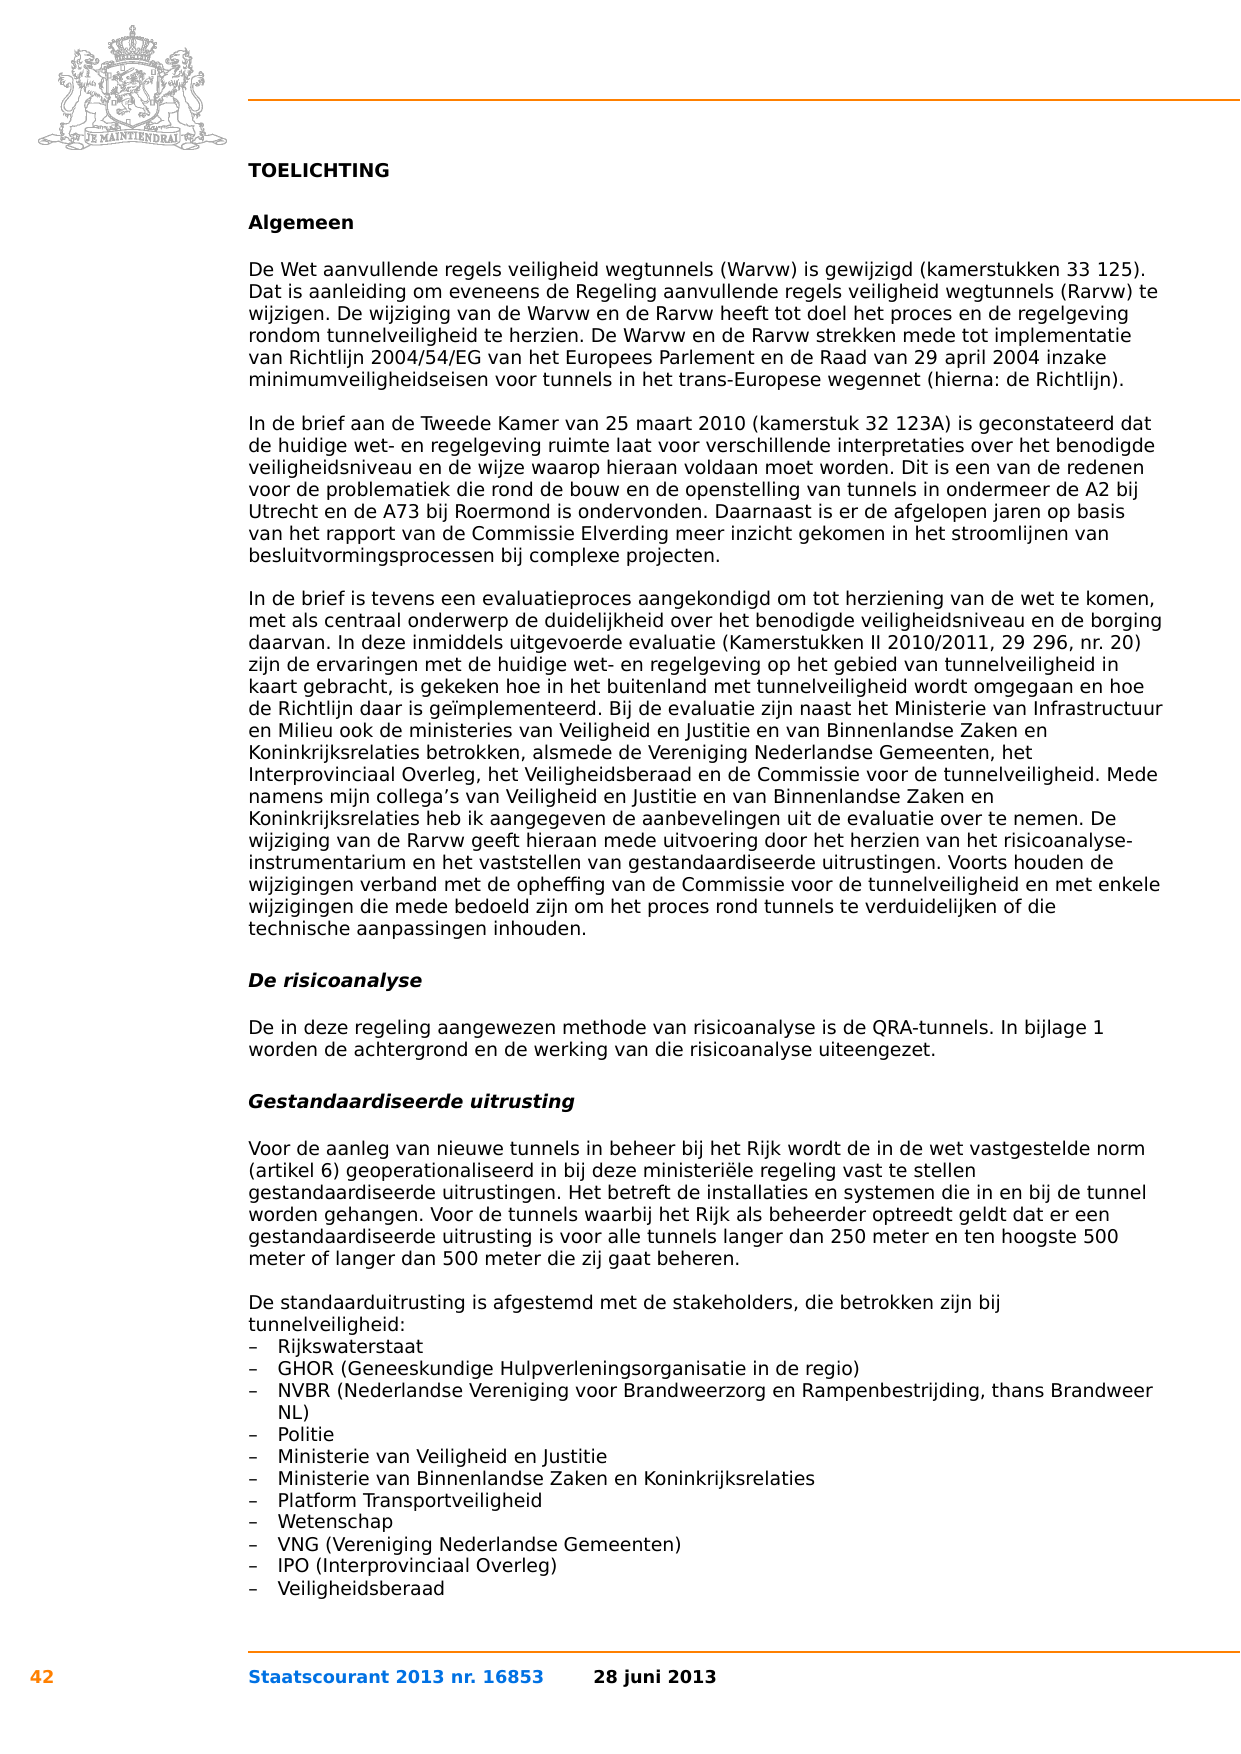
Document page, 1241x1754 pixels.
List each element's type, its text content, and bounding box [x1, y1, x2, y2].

text – VNG (Vereniging Nederlandse Gemeenten) [248, 1533, 1163, 1555]
subtitle Algemeen [248, 212, 1163, 234]
subtitle Gestandaardiseerde uitrusting [248, 1091, 1163, 1113]
subtitle TOELICHTING [248, 160, 1163, 182]
text – Ministerie van Veiligheid en Justitie [248, 1446, 1163, 1467]
text – Rijkswaterstaat [248, 1336, 1163, 1358]
text – Platform Transportveiligheid [248, 1489, 1163, 1511]
text – GHOR (Geneeskundige Hulpverleningsorganisatie in de regio) [248, 1358, 1163, 1379]
text – Ministerie van Binnenlandse Zaken en Koninkrijksrelaties [248, 1467, 1163, 1489]
text De Wet aanvullende regels veiligheid wegtunnels (Warvw) is gewijzigd (kamerstukken 33 125). Dat is aanleiding om eveneens de Regeling aanvullende regels veiligheid wegtunnels (Rarvw) te wijzigen. De wijziging van de Warvw en de Rarvw heeft tot doel het proces en de regelgeving rondom tunnelveiligheid te herzien. De Warvw en de Rarvw strekken mede tot implementatie van Richtlijn 2004/54/EG van het Europees Parlement en de Raad van 29 april 2004 inzake minimumveiligheidseisen voor tunnels in het trans-Europese wegennet (hierna: de Richtlijn). [248, 259, 1163, 391]
text – Politie [248, 1423, 1163, 1446]
subtitle De risicoanalyse [248, 970, 1163, 992]
text – Wetenschap [248, 1511, 1163, 1533]
picture [38, 25, 227, 150]
text De standaarduitrusting is afgestemd met de stakeholders, die betrokken zijn bij tunnelveiligheid: [248, 1292, 1163, 1336]
text – IPO (Interprovinciaal Overleg) [248, 1555, 1163, 1577]
text De in deze regeling aangewezen methode van risicoanalyse is de QRA-tunnels. In bijlage 1 worden de achtergrond en de werking van die risicoanalyse uiteengezet. [248, 1017, 1163, 1061]
text In de brief is tevens een evaluatieproces aangekondigd om tot herziening van de wet te komen, met als centraal onderwerp de duidelijkheid over het benodigde veiligheidsniveau en de borging daarvan. In deze inmiddels uitgevoerde evaluatie (Kamerstukken II 2010/2011, 29 296, nr. 20) zijn de ervaringen met de huidige wet- en regelgeving op het gebied van tunnelveiligheid in kaart gebracht, is gekeken hoe in het buitenland met tunnelveiligheid wordt omgegaan en hoe de Richtlijn daar is geïmplementeerd. Bij de evaluatie zijn naast het Ministerie van Infrastructuur en Milieu ook de ministeries van Veiligheid en Justitie en van Binnenlandse Zaken en Koninkrijksrelaties betrokken, alsmede de Vereniging Nederlandse Gemeenten, het Interprovinciaal Overleg, het Veiligheidsberaad en de Commissie voor de tunnelveiligheid. Mede namens mijn collega’s van Veiligheid en Justitie en van Binnenlandse Zaken en Koninkrijksrelaties heb ik aangegeven de aanbevelingen uit de evaluatie over te nemen. De wijziging van de Rarvw geeft hieraan mede uitvoering door het herzien van het risicoanalyse-instrumentarium en het vaststellen van gestandaardiseerde uitrustingen. Voorts houden de wijzigingen verband met de opheffing van de Commissie voor de tunnelveiligheid en met enkele wijzigingen die mede bedoeld zijn om het proces rond tunnels te verduidelijken of die technische aanpassingen inhouden. [248, 588, 1163, 940]
text – NVBR (Nederlandse Vereniging voor Brandweerzorg en Rampenbestrijding, thans Brandweer NL) [248, 1379, 1163, 1423]
text – Veiligheidsberaad [248, 1577, 1163, 1599]
text Voor de aanleg van nieuwe tunnels in beheer bij het Rijk wordt de in de wet vastgestelde norm (artikel 6) geoperationaliseerd in bij deze ministeriële regeling vast te stellen gestandaardiseerde uitrustingen. Het betreft de installaties en systemen die in en bij de tunnel worden gehangen. Voor de tunnels waarbij het Rijk als beheerder optreedt geldt dat er een gestandaardiseerde uitrusting is voor alle tunnels langer dan 250 meter en ten hoogste 500 meter of langer dan 500 meter die zij gaat beheren. [248, 1138, 1163, 1270]
text In de brief aan de Tweede Kamer van 25 maart 2010 (kamerstuk 32 123A) is geconstateerd dat de huidige wet- en regelgeving ruimte laat voor verschillende interpretaties over het benodigde veiligheidsniveau en de wijze waarop hieraan voldaan moet worden. Dit is een van de redenen voor de problematiek die rond de bouw en de openstelling van tunnels in ondermeer de A2 bij Utrecht en de A73 bij Roermond is ondervonden. Daarnaast is er de afgelopen jaren op basis van het rapport van de Commissie Elverding meer inzicht gekomen in het stroomlijnen van besluitvormingsprocessen bij complexe projecten. [248, 413, 1163, 566]
